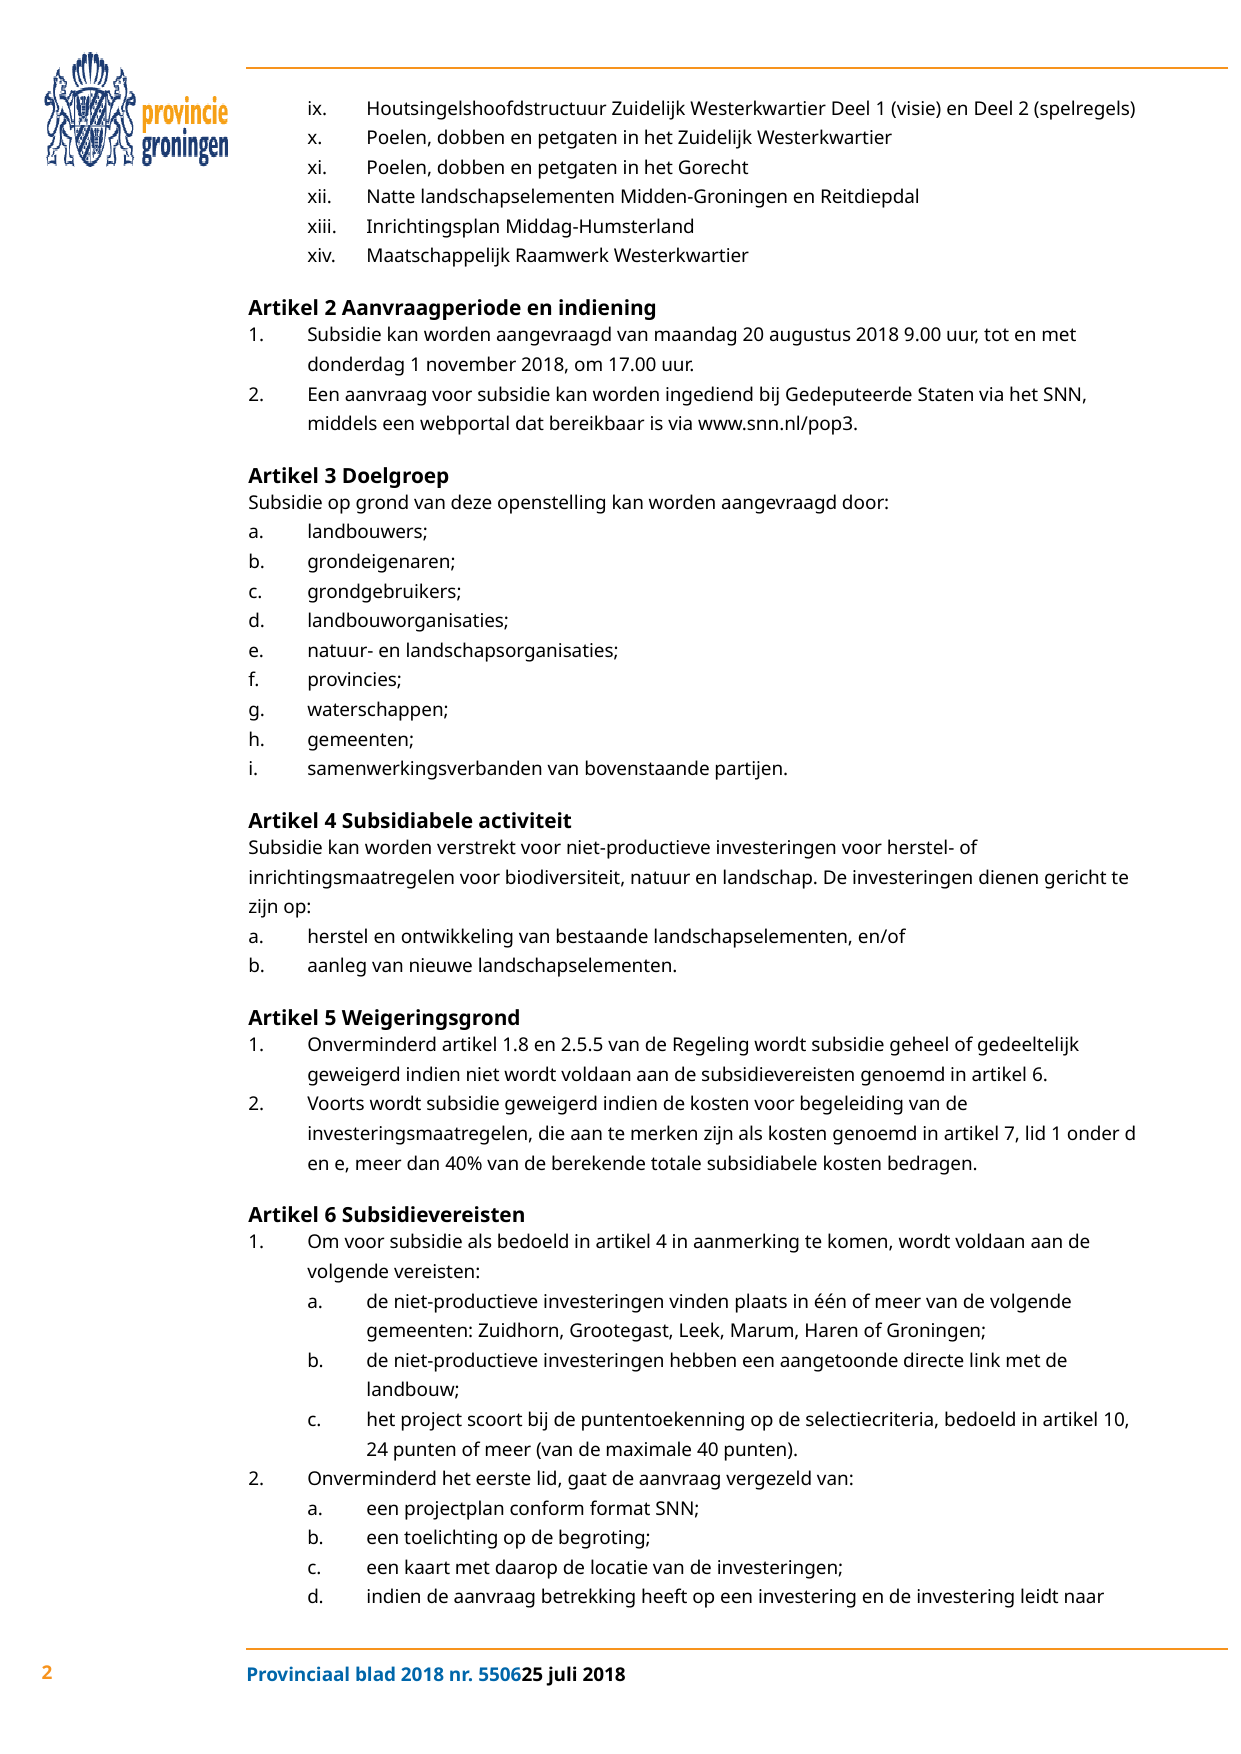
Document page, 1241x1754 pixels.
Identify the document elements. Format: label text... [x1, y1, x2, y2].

list Subsidie kan worden aangevraagd van maandag 20 augustus 2018 9.00 uur, tot en met donderdag 1 november 2018, om 17.00 uur. [248, 322, 1152, 377]
text Artikel 5 Weigeringsgrond [248, 1003, 1152, 1031]
list landbouwers; [248, 519, 1152, 544]
text Artikel 2 Aanvraagperiode en indiening [248, 293, 1152, 322]
list Maatschappelijk Raamwerk Westerkwartier [307, 243, 1152, 268]
text Artikel 6 Subsidievereisten [248, 1200, 1152, 1229]
picture [41, 47, 231, 172]
text Subsidie op grond van deze openstelling kan worden aangevraagd door: [248, 489, 1152, 515]
list waterschappen; [248, 696, 1152, 722]
list de niet-productieve investeringen hebben een aangetoonde directe link met de landbouw; [307, 1347, 1152, 1402]
list landbouworganisaties; [248, 607, 1152, 633]
list gemeenten; [248, 726, 1152, 752]
list provincies; [248, 667, 1152, 692]
list Onverminderd het eerste lid, gaat de aanvraag vergezeld van: [248, 1465, 1152, 1491]
list Natte landschapselementen Midden-Groningen en Reitdiepdal [307, 183, 1152, 209]
list grondeigenaren; [248, 548, 1152, 574]
list Poelen, dobben en petgaten in het Zuidelijk Westerkwartier [307, 124, 1152, 150]
text Artikel 4 Subsidiabele activiteit [248, 806, 1152, 834]
text Artikel 3 Doelgroep [248, 461, 1152, 489]
list Een aanvraag voor subsidie kan worden ingediend bij Gedeputeerde Staten via het SNN, middels een webportal dat bereikbaar is via www.snn.nl/pop3. [248, 381, 1152, 436]
list Om voor subsidie als bedoeld in artikel 4 in aanmerking te komen, wordt voldaan aan de volgende vereisten: [248, 1229, 1152, 1284]
list een toelichting op de begroting; [307, 1524, 1152, 1550]
list natuur- en landschapsorganisaties; [248, 637, 1152, 663]
text Subsidie kan worden verstrekt voor niet-productieve investeringen voor herstel- of inrichtingsmaatregelen voor biodiversiteit, natuur en landschap. De investeringen dienen gericht te zijn op: [248, 834, 1152, 919]
list samenwerkingsverbanden van bovenstaande partijen. [248, 755, 1152, 781]
list Voorts wordt subsidie geweigerd indien de kosten voor begeleiding van de investeringsmaatregelen, die aan te merken zijn als kosten genoemd in artikel 7, lid 1 onder d en e, meer dan 40% van de berekende totale subsidiabele kosten bedragen. [248, 1091, 1152, 1176]
list herstel en ontwikkeling van bestaande landschapselementen, en/of [248, 923, 1152, 949]
list Onverminderd artikel 1.8 en 2.5.5 van de Regeling wordt subsidie geheel of gedeeltelijk geweigerd indien niet wordt voldaan aan de subsidievereisten genoemd in artikel 6. [248, 1031, 1152, 1087]
list Poelen, dobben en petgaten in het Gorecht [307, 154, 1152, 180]
list een kaart met daarop de locatie van de investeringen; [307, 1554, 1152, 1580]
list aanleg van nieuwe landschapselementen. [248, 953, 1152, 978]
list indien de aanvraag betrekking heeft op een investering en de investering leidt naar [307, 1584, 1152, 1609]
list de niet-productieve investeringen vinden plaats in één of meer van de volgende gemeenten: Zuidhorn, Grootegast, Leek, Marum, Haren of Groningen; [307, 1288, 1152, 1343]
list het project scoort bij de puntentoekenning op de selectiecriteria, bedoeld in artikel 10, 24 punten of meer (van de maximale 40 punten). [307, 1406, 1152, 1461]
list Inrichtingsplan Middag-Humsterland [307, 213, 1152, 239]
list grondgebruikers; [248, 578, 1152, 604]
list Houtsingelshoofdstructuur Zuidelijk Westerkwartier Deel 1 (visie) en Deel 2 (spelregels) [307, 95, 1152, 121]
list een projectplan conform format SNN; [307, 1495, 1152, 1521]
